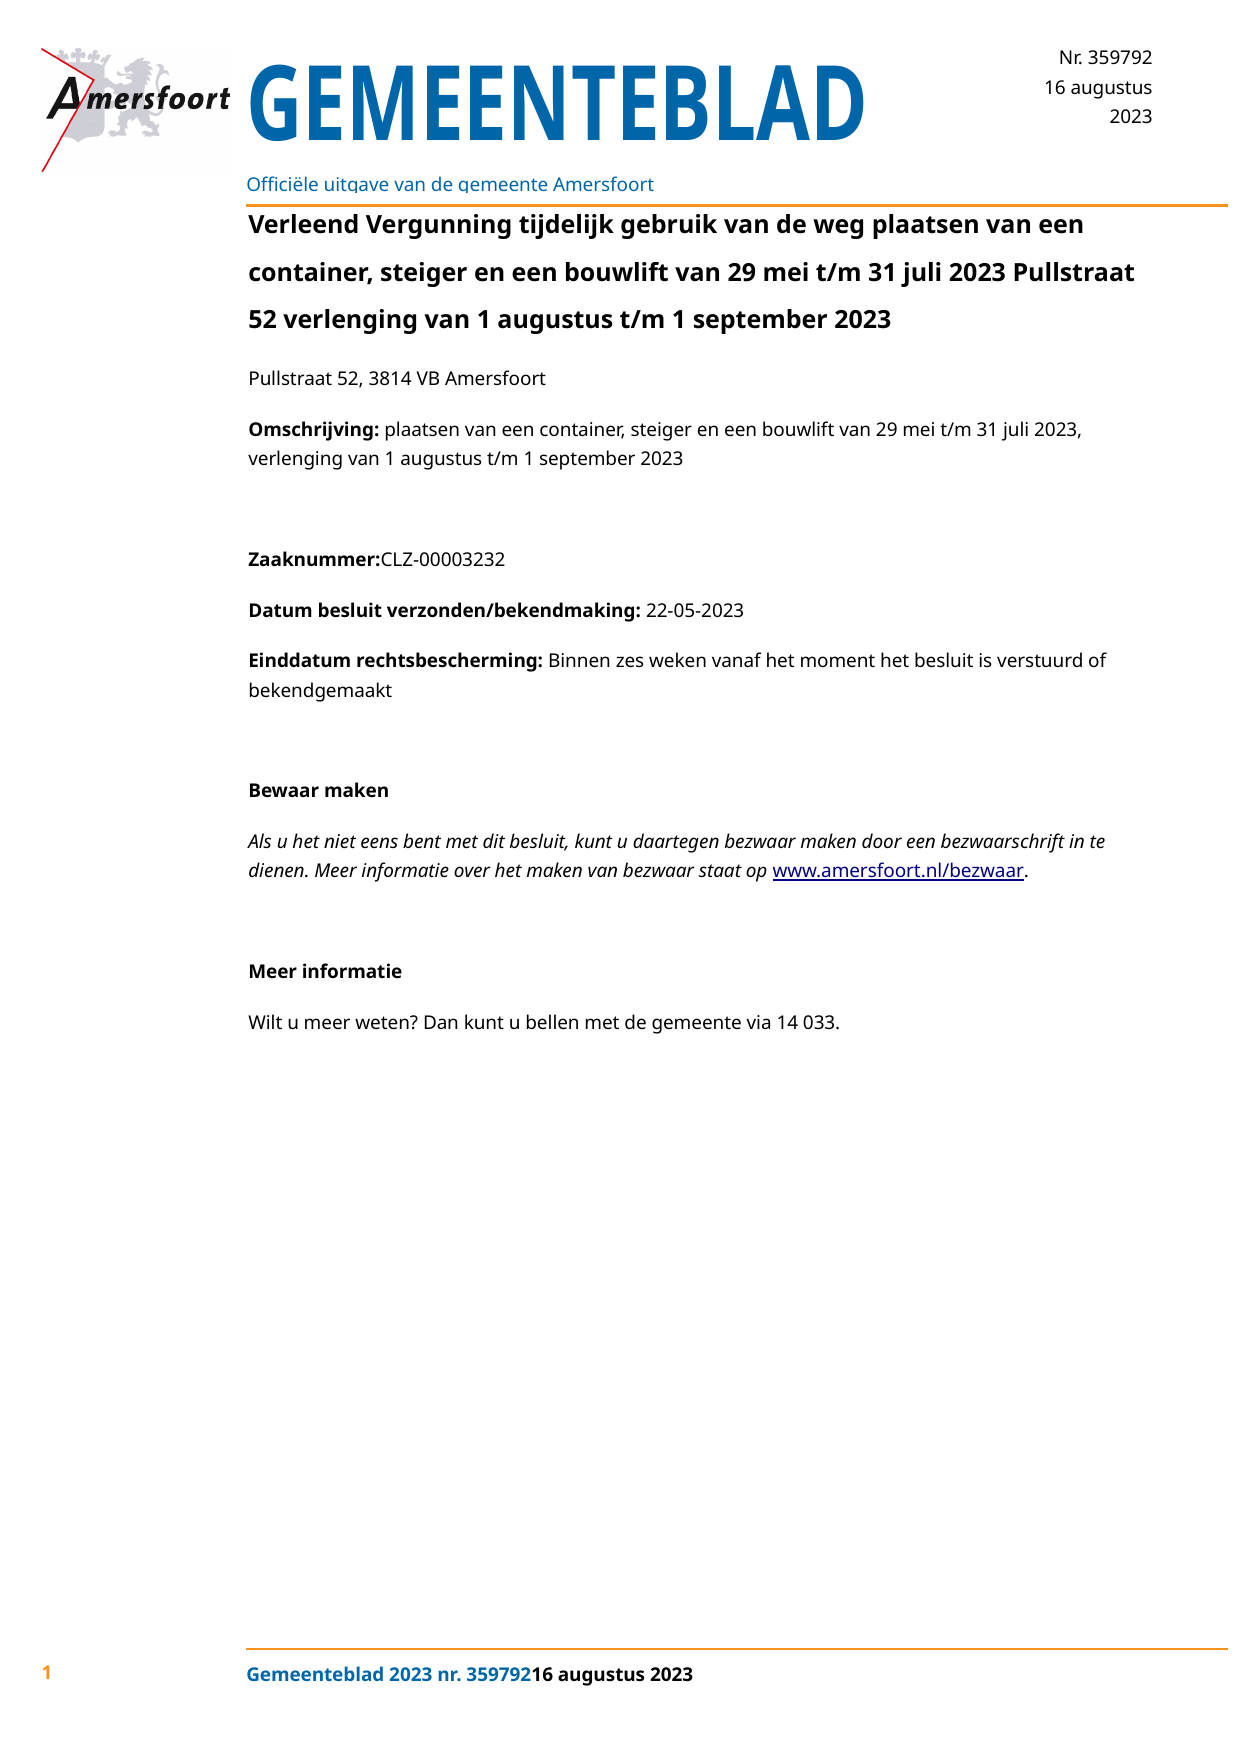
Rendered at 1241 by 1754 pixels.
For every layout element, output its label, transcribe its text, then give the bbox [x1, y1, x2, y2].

text Zaaknummer:CLZ-00003232 [248, 546, 1152, 572]
text Omschrijving: plaatsen van een container, steiger en een bouwlift van 29 mei t/m 31 juli 2023, verlenging van 1 augustus t/m 1 september 2023 [248, 416, 1152, 471]
text Datum besluit verzonden/bekendmaking: 22-05-2023 [248, 597, 1152, 622]
text Bewaar maken [248, 778, 1152, 803]
picture [41, 47, 231, 172]
text Meer informatie [248, 958, 1152, 984]
text Verleend Vergunning tijdelijk gebruik van de weg plaatsen van een container, steiger en een bouwlift van 29 mei t/m 31 juli 2023 Pullstraat 52 verlenging van 1 augustus t/m 1 september 2023 [248, 207, 1152, 336]
text Pullstraat 52, 3814 VB Amersfoort [248, 366, 1152, 391]
text Wilt u meer weten? Dan kunt u bellen met de gemeente via 14 033. [248, 1009, 1152, 1034]
text Als u het niet eens bent met dit besluit, kunt u daartegen bezwaar maken door een bezwaarschrift in te dienen. Meer informatie over het maken van bezwaar staat op www.amersfoort.nl/bezwaar. [248, 828, 1152, 883]
text Einddatum rechtsbescherming: Binnen zes weken vanaf het moment het besluit is verstuurd of bekendgemaakt [248, 647, 1152, 702]
